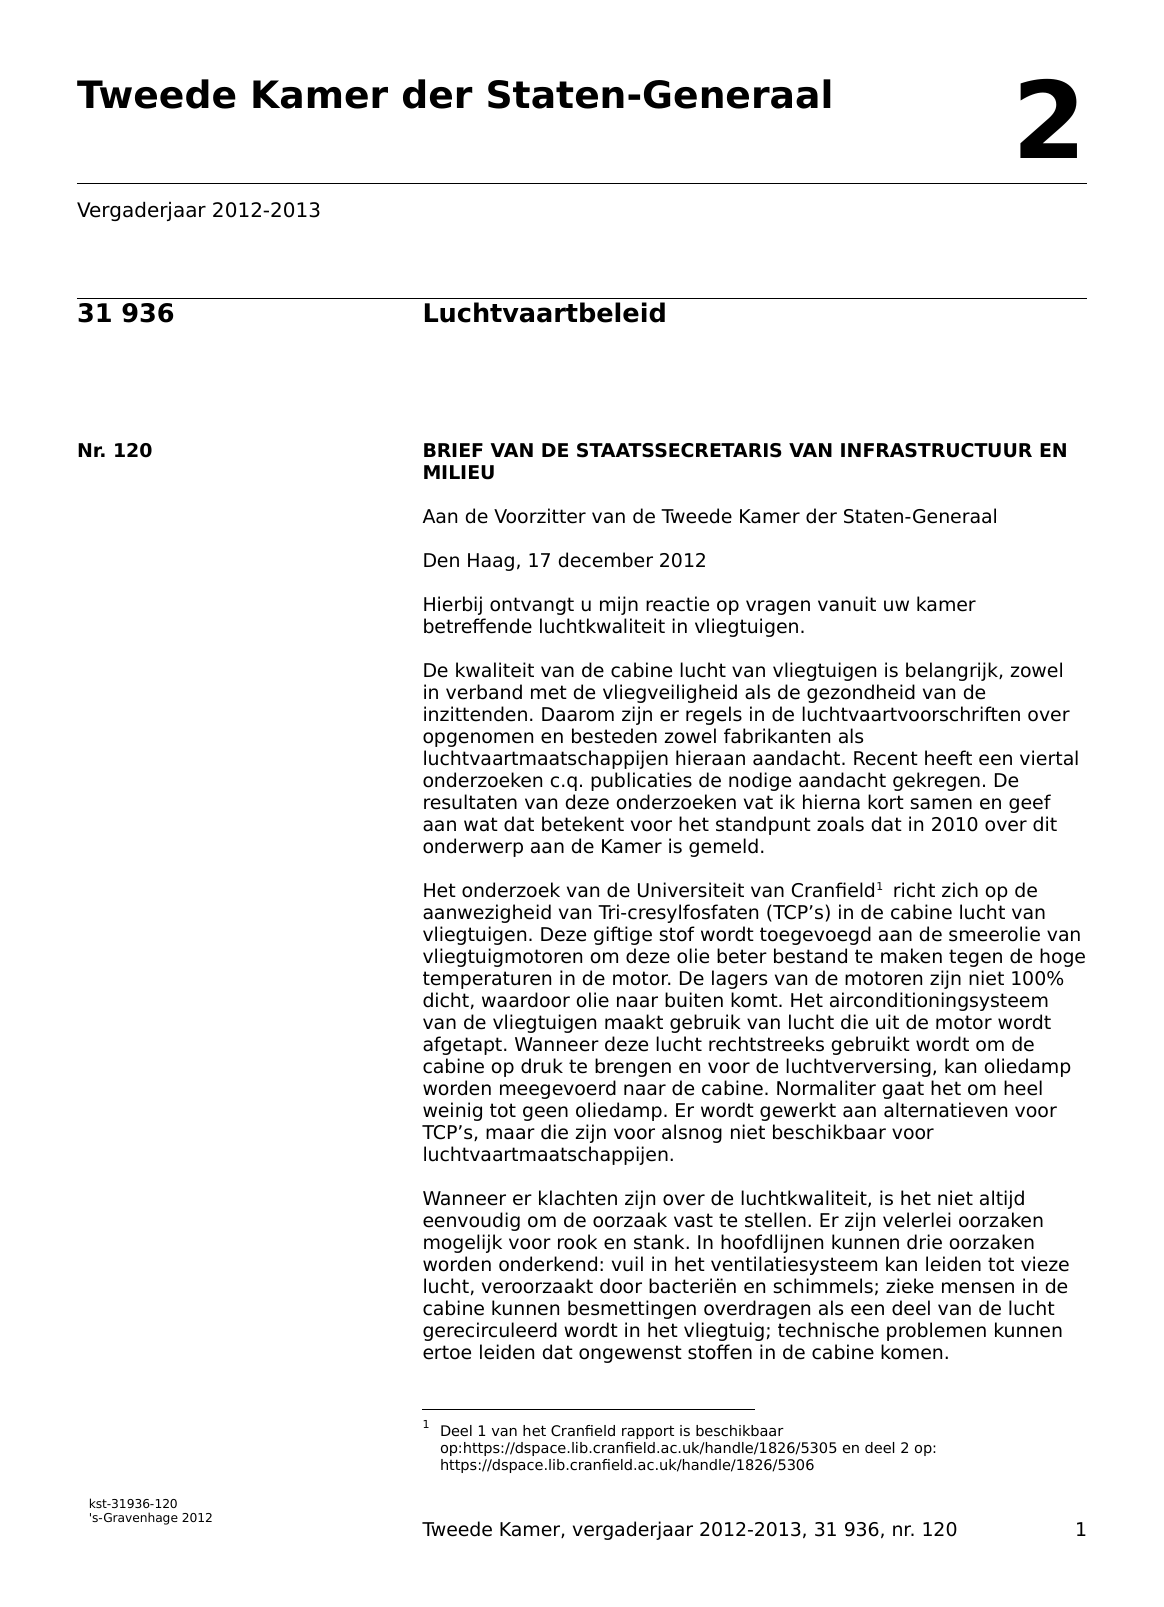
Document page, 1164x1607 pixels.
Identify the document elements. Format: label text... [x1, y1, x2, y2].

text 's-Gravenhage 2012 [88, 1511, 323, 1525]
text Het onderzoek van de Universiteit van Cranfield richt zich op de aanwezigheid van Tri-cresylfosfaten (TCP’s) in de cabine lucht van vliegtuigen. Deze giftige stof wordt toegevoegd aan de smeerolie van vliegtuigmotoren om deze olie beter bestand te maken tegen de hoge temperaturen in de motor. De lagers van de motoren zijn niet 100% dicht, waardoor olie naar buiten komt. Het airconditioningsysteem van de vliegtuigen maakt gebruik van lucht die uit de motor wordt afgetapt. Wanneer deze lucht rechtstreeks gebruikt wordt om de cabine op druk te brengen en voor de luchtverversing, kan oliedamp worden meegevoerd naar de cabine. Normaliter gaat het om heel weinig tot geen oliedamp. Er wordt gewerkt aan alternatieven voor TCP’s, maar die zijn voor alsnog niet beschikbaar voor luchtvaartmaatschappijen. [422, 880, 1087, 1166]
text kst-31936-120 [88, 1497, 323, 1511]
text Aan de Voorzitter van de Tweede Kamer der Staten-Generaal [422, 506, 1087, 528]
text Den Haag, 17 december 2012 [422, 550, 1087, 572]
table_cell Vergaderjaar 2012-2013 [77, 184, 1087, 298]
text Deel 1 van het Cranfield rapport is beschikbaar op:https://dspace.lib.cranfield.ac.uk/handle/1826/5305 en deel 2 op: https://dspace.lib.cranfield.ac.uk/handle/1826/5306 [422, 1418, 1087, 1474]
text Wanneer er klachten zijn over de luchtkwaliteit, is het niet altijd eenvoudig om de oorzaak vast te stellen. Er zijn velerlei oorzaken mogelijk voor rook en stank. In hoofdlijnen kunnen drie oorzaken worden onderkend: vuil in het ventilatiesysteem kan leiden tot vieze lucht, veroorzaakt door bacteriën en schimmels; zieke mensen in de cabine kunnen besmettingen overdragen als een deel van de lucht gerecirculeerd wordt in het vliegtuig; technische problemen kunnen ertoe leiden dat ongewenst stoffen in de cabine komen. [422, 1188, 1087, 1364]
subtitle 31 936 Luchtvaartbeleid [77, 299, 1087, 329]
text Hierbij ontvangt u mijn reactie op vragen vanuit uw kamer betreffende luchtkwaliteit in vliegtuigen. [422, 594, 1087, 638]
table_header 2 [886, 59, 1087, 183]
table_header Tweede Kamer der Staten-Generaal [77, 59, 886, 183]
text De kwaliteit van de cabine lucht van vliegtuigen is belangrijk, zowel in verband met de vliegveiligheid als de gezondheid van de inzittenden. Daarom zijn er regels in de luchtvaartvoorschriften over opgenomen en besteden zowel fabrikanten als luchtvaartmaatschappijen hieraan aandacht. Recent heeft een viertal onderzoeken c.q. publicaties de nodige aandacht gekregen. De resultaten van deze onderzoeken vat ik hierna kort samen en geef aan wat dat betekent voor het standpunt zoals dat in 2010 over dit onderwerp aan de Kamer is gemeld. [422, 660, 1087, 858]
subtitle Nr. 120 BRIEF VAN DE STAATSSECRETARIS VAN INFRASTRUCTUUR EN MILIEU [77, 440, 1087, 484]
